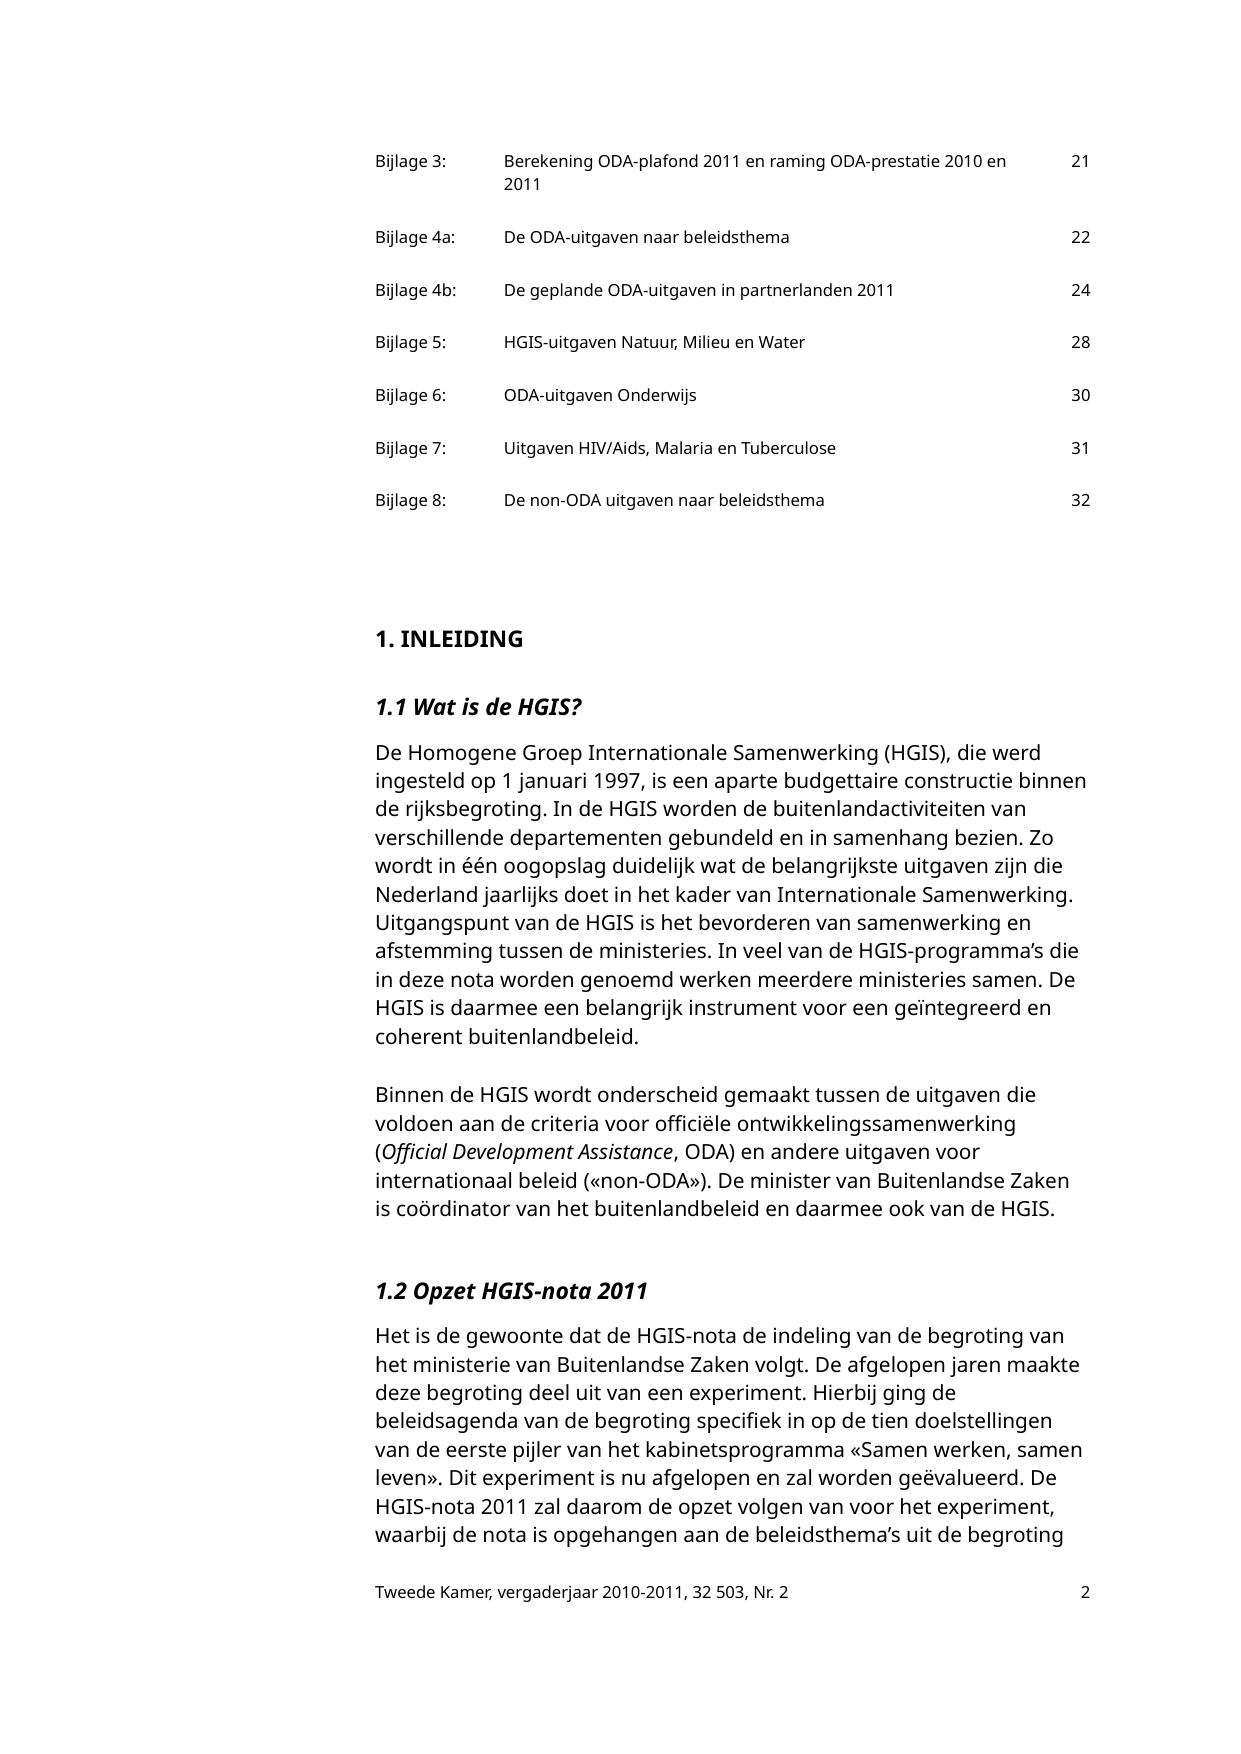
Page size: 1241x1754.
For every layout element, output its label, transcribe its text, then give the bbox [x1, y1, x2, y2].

table_cell HGIS-uitgaven Natuur, Milieu en Water [504, 331, 1026, 383]
text 1.2 Opzet HGIS-nota 2011 [375, 1275, 1090, 1306]
table_cell 32 [1026, 489, 1090, 542]
table_cell Bijlage 4b: [375, 278, 504, 331]
table_cell De ODA-uitgaven naar beleidsthema [504, 225, 1026, 278]
table_cell Bijlage 7: [375, 436, 504, 489]
table_cell Bijlage 6: [375, 384, 504, 436]
table_cell Uitgaven HIV/Aids, Malaria en Tuberculose [504, 436, 1026, 489]
table_cell ODA-uitgaven Onderwijs [504, 384, 1026, 436]
text De Homogene Groep Internationale Samenwerking (HGIS), die werd ingesteld op 1 januari 1997, is een aparte budgettaire constructie binnen de rijksbegroting. In de HGIS worden de buitenlandactiviteiten van verschillende departementen gebundeld en in samenhang bezien. Zo wordt in één oogopslag duidelijk wat de belangrijkste uitgaven zijn die Nederland jaarlijks doet in het kader van Internationale Samenwerking. Uitgangspunt van de HGIS is het bevorderen van samenwerking en afstemming tussen de ministeries. In veel van de HGIS-programma’s die in deze nota worden genoemd werken meerdere ministeries samen. De HGIS is daarmee een belangrijk instrument voor een geïntegreerd en coherent buitenlandbeleid. [375, 738, 1090, 1050]
table_cell De geplande ODA-uitgaven in partnerlanden 2011 [504, 278, 1026, 331]
table_cell Bijlage 8: [375, 489, 504, 542]
table_cell 28 [1026, 331, 1090, 383]
table_cell De non-ODA uitgaven naar beleidsthema [504, 489, 1026, 542]
table_cell Bijlage 4a: [375, 225, 504, 278]
table_cell 21 [1026, 150, 1090, 225]
table_cell 24 [1026, 278, 1090, 331]
text 1.1 Wat is de HGIS? [375, 691, 1090, 723]
table_cell Berekening ODA-plafond 2011 en raming ODA-prestatie 2010 en 2011 [504, 150, 1026, 225]
subtitle 1. INLEIDING [375, 623, 1090, 654]
text Het is de gewoonte dat de HGIS-nota de indeling van de begroting van het ministerie van Buitenlandse Zaken volgt. De afgelopen jaren maakte deze begroting deel uit van een experiment. Hierbij ging de beleidsagenda van de begroting specifiek in op de tien doelstellingen van de eerste pijler van het kabinetsprogramma «Samen werken, samen leven». Dit experiment is nu afgelopen en zal worden geëvalueerd. De HGIS-nota 2011 zal daarom de opzet volgen van voor het experiment, waarbij de nota is opgehangen aan de beleidsthema’s uit de begroting [375, 1321, 1090, 1549]
table_cell 31 [1026, 436, 1090, 489]
table_cell 30 [1026, 384, 1090, 436]
table_cell 22 [1026, 225, 1090, 278]
text Binnen de HGIS wordt onderscheid gemaakt tussen de uitgaven die voldoen aan de criteria voor officiële ontwikkelingssamenwerking (Official Development Assistance, ODA) en andere uitgaven voor internationaal beleid («non-ODA»). De minister van Buitenlandse Zaken is coördinator van het buitenlandbeleid en daarmee ook van de HGIS. [375, 1080, 1090, 1223]
table_cell Bijlage 3: [375, 150, 504, 225]
table_cell Bijlage 5: [375, 331, 504, 383]
